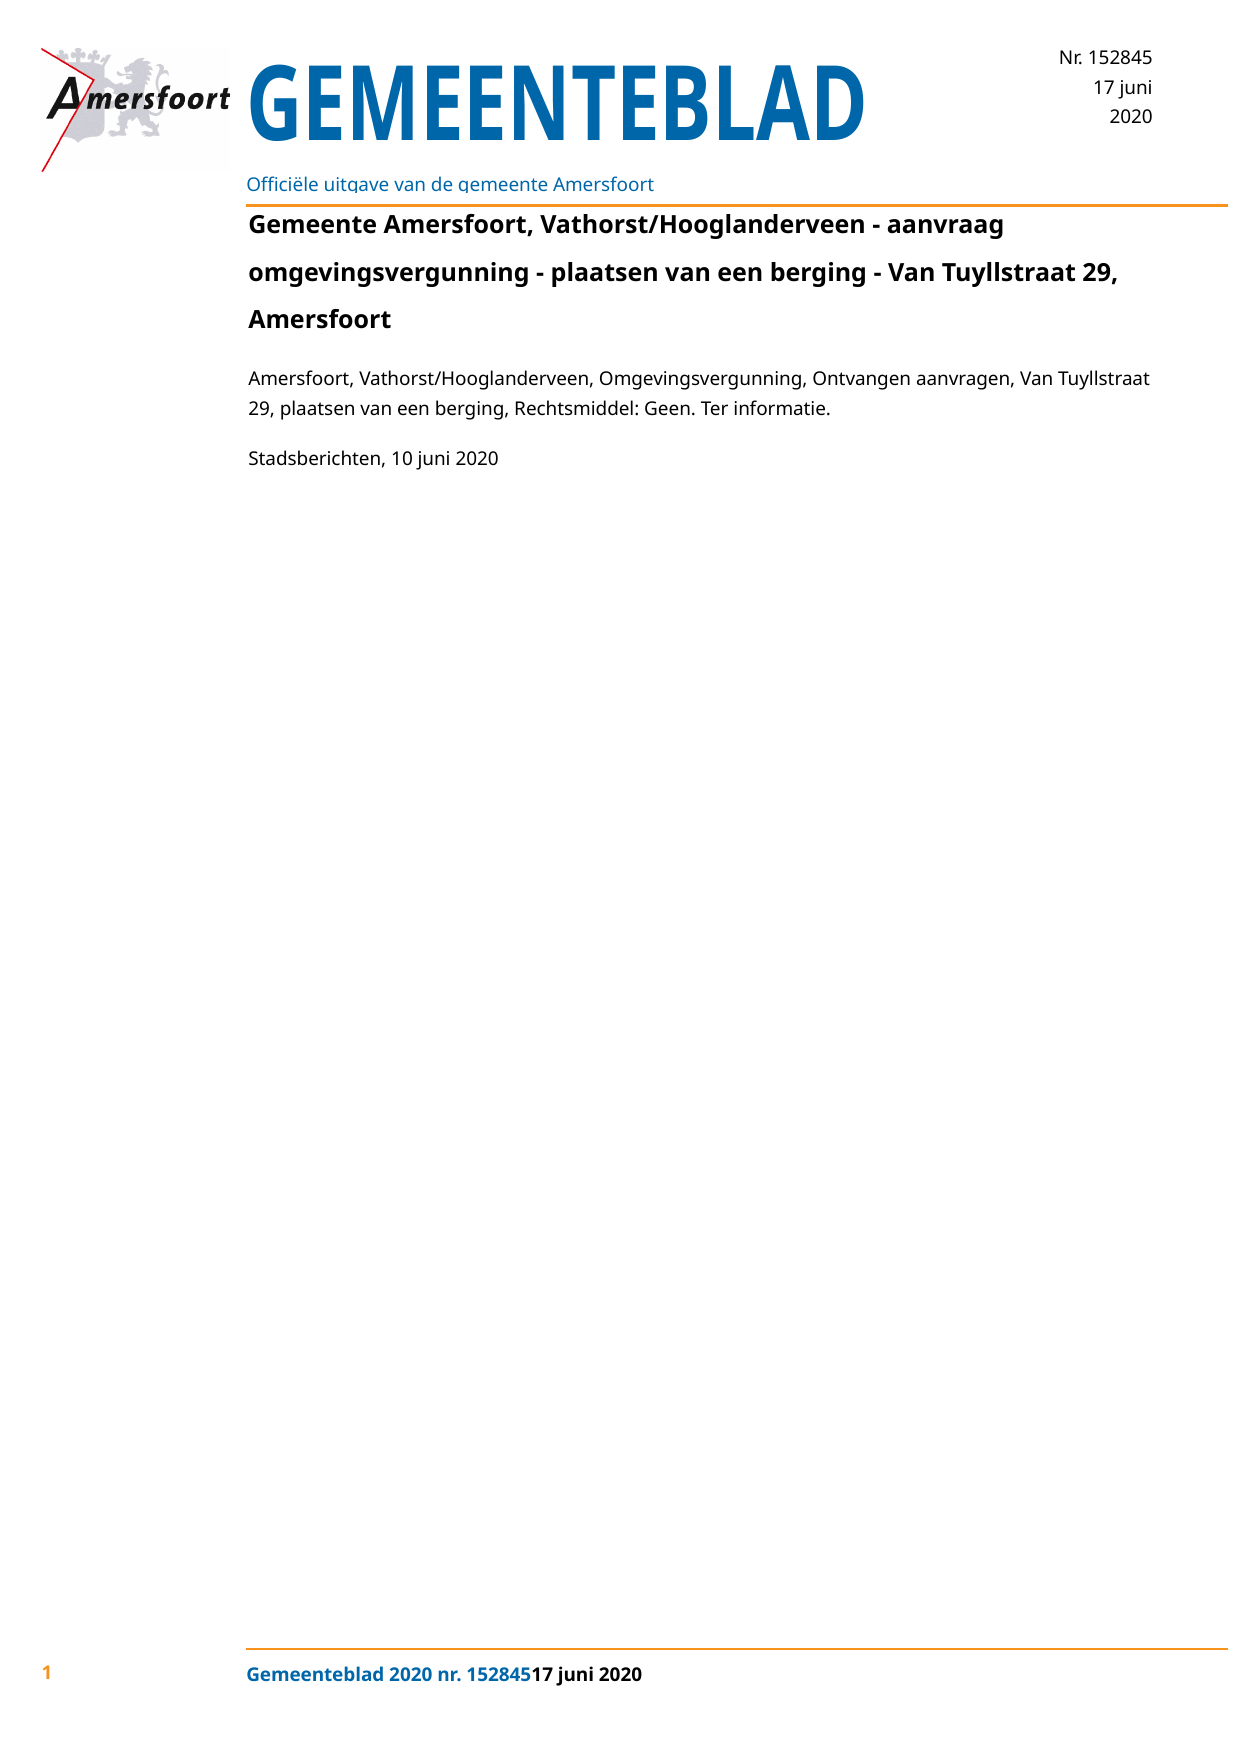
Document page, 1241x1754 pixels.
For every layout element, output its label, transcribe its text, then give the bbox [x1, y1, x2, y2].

text Stadsberichten, 10 juni 2020 [248, 446, 1152, 471]
text Gemeente Amersfoort, Vathorst/Hooglanderveen - aanvraag omgevingsvergunning - plaatsen van een berging - Van Tuyllstraat 29, Amersfoort [248, 207, 1152, 336]
text Amersfoort, Vathorst/Hooglanderveen, Omgevingsvergunning, Ontvangen aanvragen, Van Tuyllstraat 29, plaatsen van een berging, Rechtsmiddel: Geen. Ter informatie. [248, 366, 1152, 421]
picture [41, 47, 231, 172]
